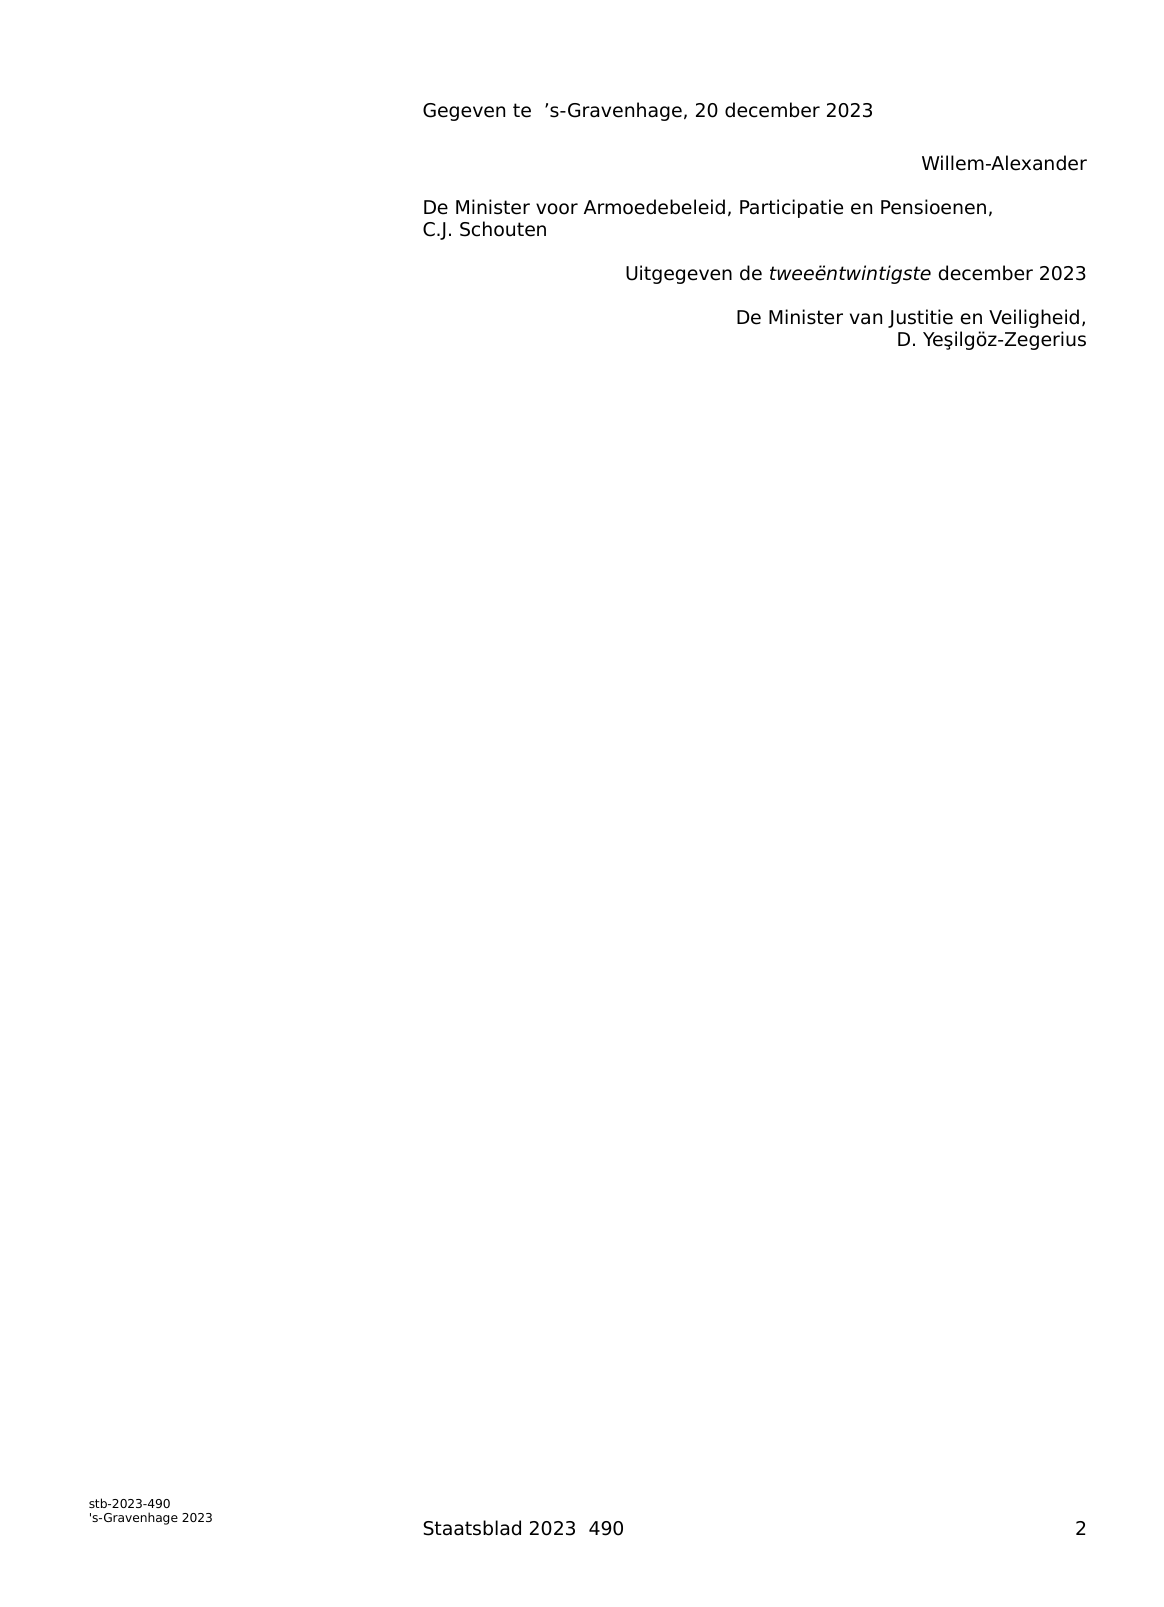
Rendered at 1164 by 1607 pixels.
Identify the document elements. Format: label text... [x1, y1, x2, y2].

text 's-Gravenhage 2023 [88, 1511, 323, 1525]
text Uitgegeven de tweeëntwintigste december 2023 [422, 263, 1087, 285]
text Gegeven te ’s-Gravenhage, 20 december 2023 [422, 100, 1087, 122]
text Willem-Alexander [422, 152, 1087, 174]
text stb-2023-490 [88, 1497, 323, 1511]
text De Minister voor Armoedebeleid, Participatie en Pensioenen, C.J. Schouten [422, 197, 1087, 241]
text De Minister van Justitie en Veiligheid, D. Yeşilgöz-Zegerius [422, 307, 1087, 351]
